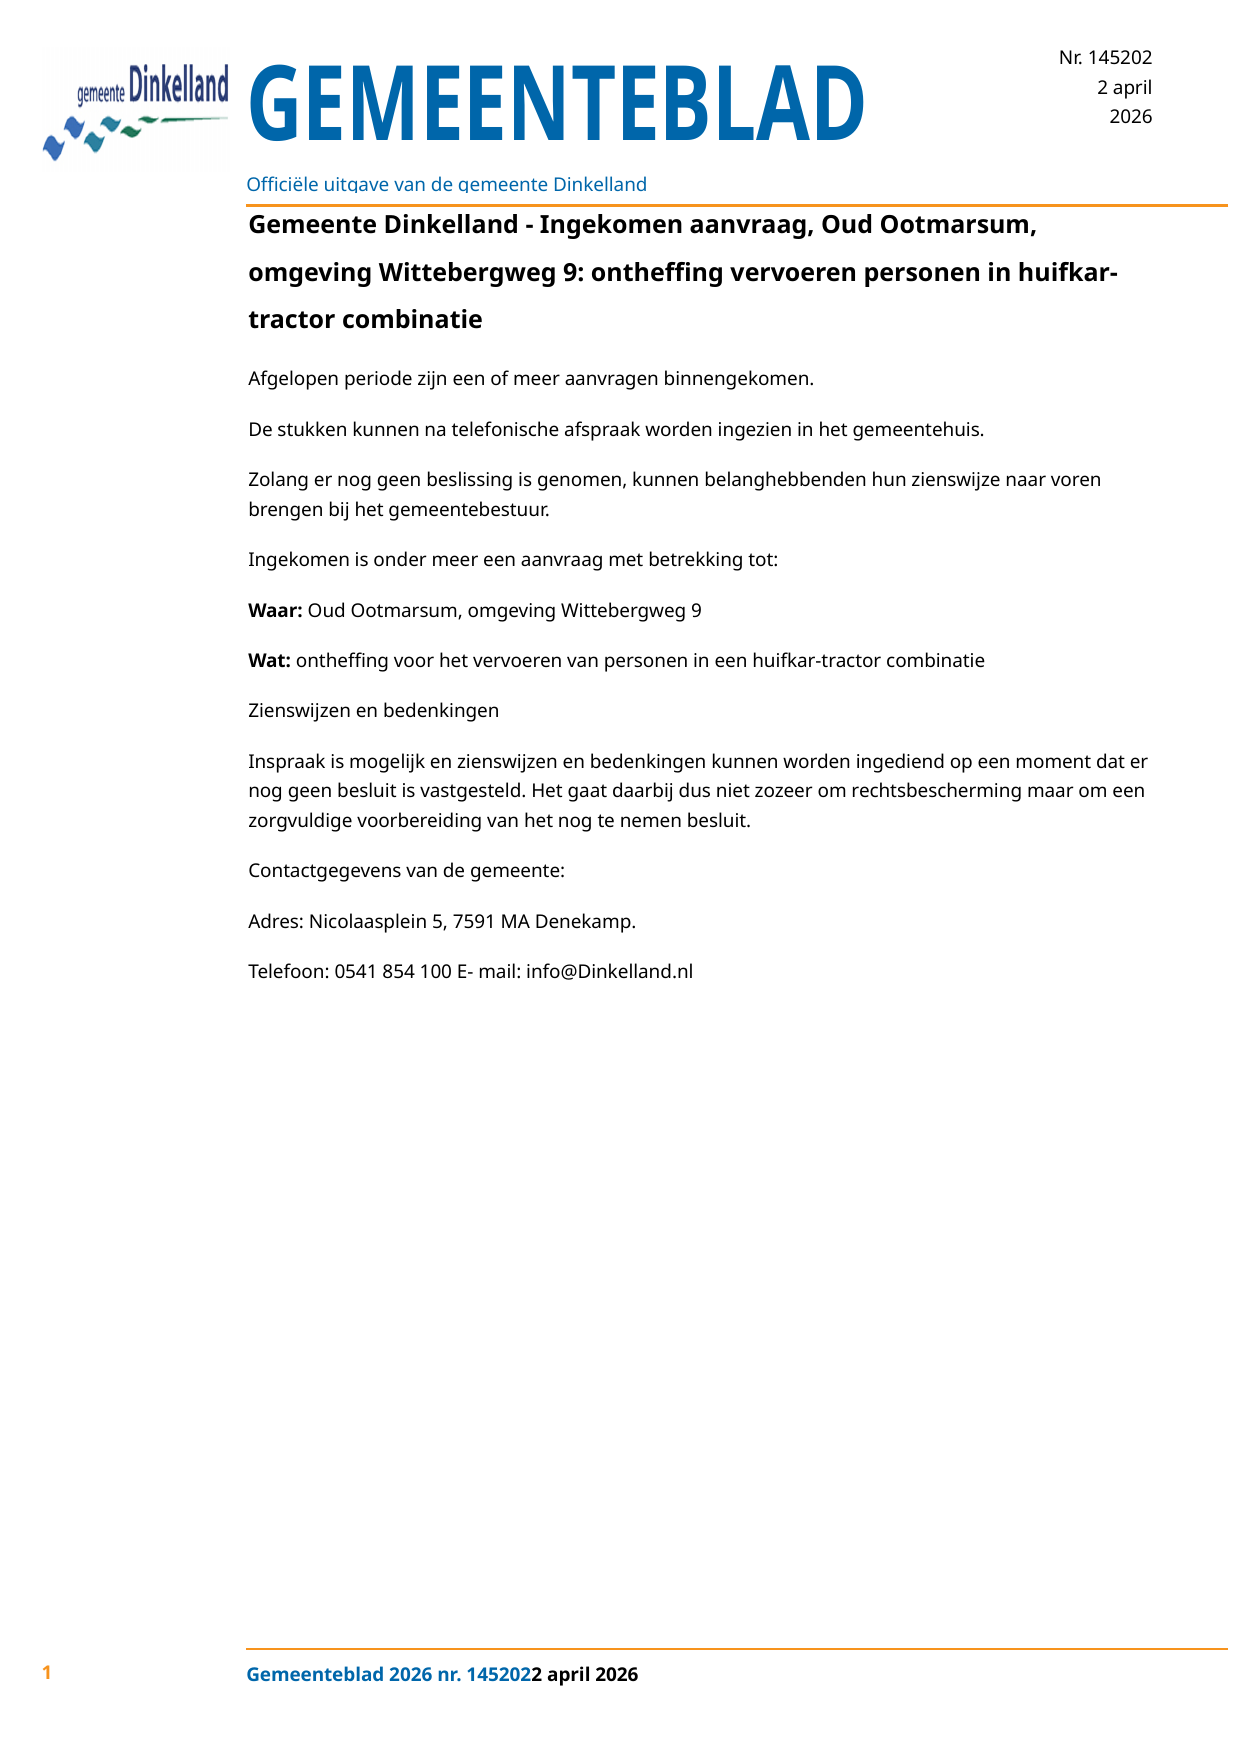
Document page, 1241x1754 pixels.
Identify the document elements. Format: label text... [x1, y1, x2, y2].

text Wat: ontheffing voor het vervoeren van personen in een huifkar-tractor combinatie [248, 647, 1152, 673]
text Ingekomen is onder meer een aanvraag met betrekking tot: [248, 546, 1152, 572]
picture [41, 47, 231, 172]
text Inspraak is mogelijk en zienswijzen en bedenkingen kunnen worden ingediend op een moment dat er nog geen besluit is vastgesteld. Het gaat daarbij dus niet zozeer om rechtsbescherming maar om een zorgvuldige voorbereiding van het nog te nemen besluit. [248, 748, 1152, 833]
text Zienswijzen en bedenkingen [248, 698, 1152, 723]
text Afgelopen periode zijn een of meer aanvragen binnengekomen. [248, 366, 1152, 391]
text Gemeente Dinkelland - Ingekomen aanvraag, Oud Ootmarsum, omgeving Wittebergweg 9: ontheffing vervoeren personen in huifkar-tractor combinatie [248, 207, 1152, 336]
text De stukken kunnen na telefonische afspraak worden ingezien in het gemeentehuis. [248, 416, 1152, 442]
text Waar: Oud Ootmarsum, omgeving Wittebergweg 9 [248, 597, 1152, 622]
text Contactgegevens van de gemeente: [248, 858, 1152, 883]
text Adres: Nicolaasplein 5, 7591 MA Denekamp. [248, 908, 1152, 934]
text Zolang er nog geen beslissing is genomen, kunnen belanghebbenden hun zienswijze naar voren brengen bij het gemeentebestuur. [248, 466, 1152, 522]
text Telefoon: 0541 854 100 E- mail: info@Dinkelland.nl [248, 958, 1152, 984]
